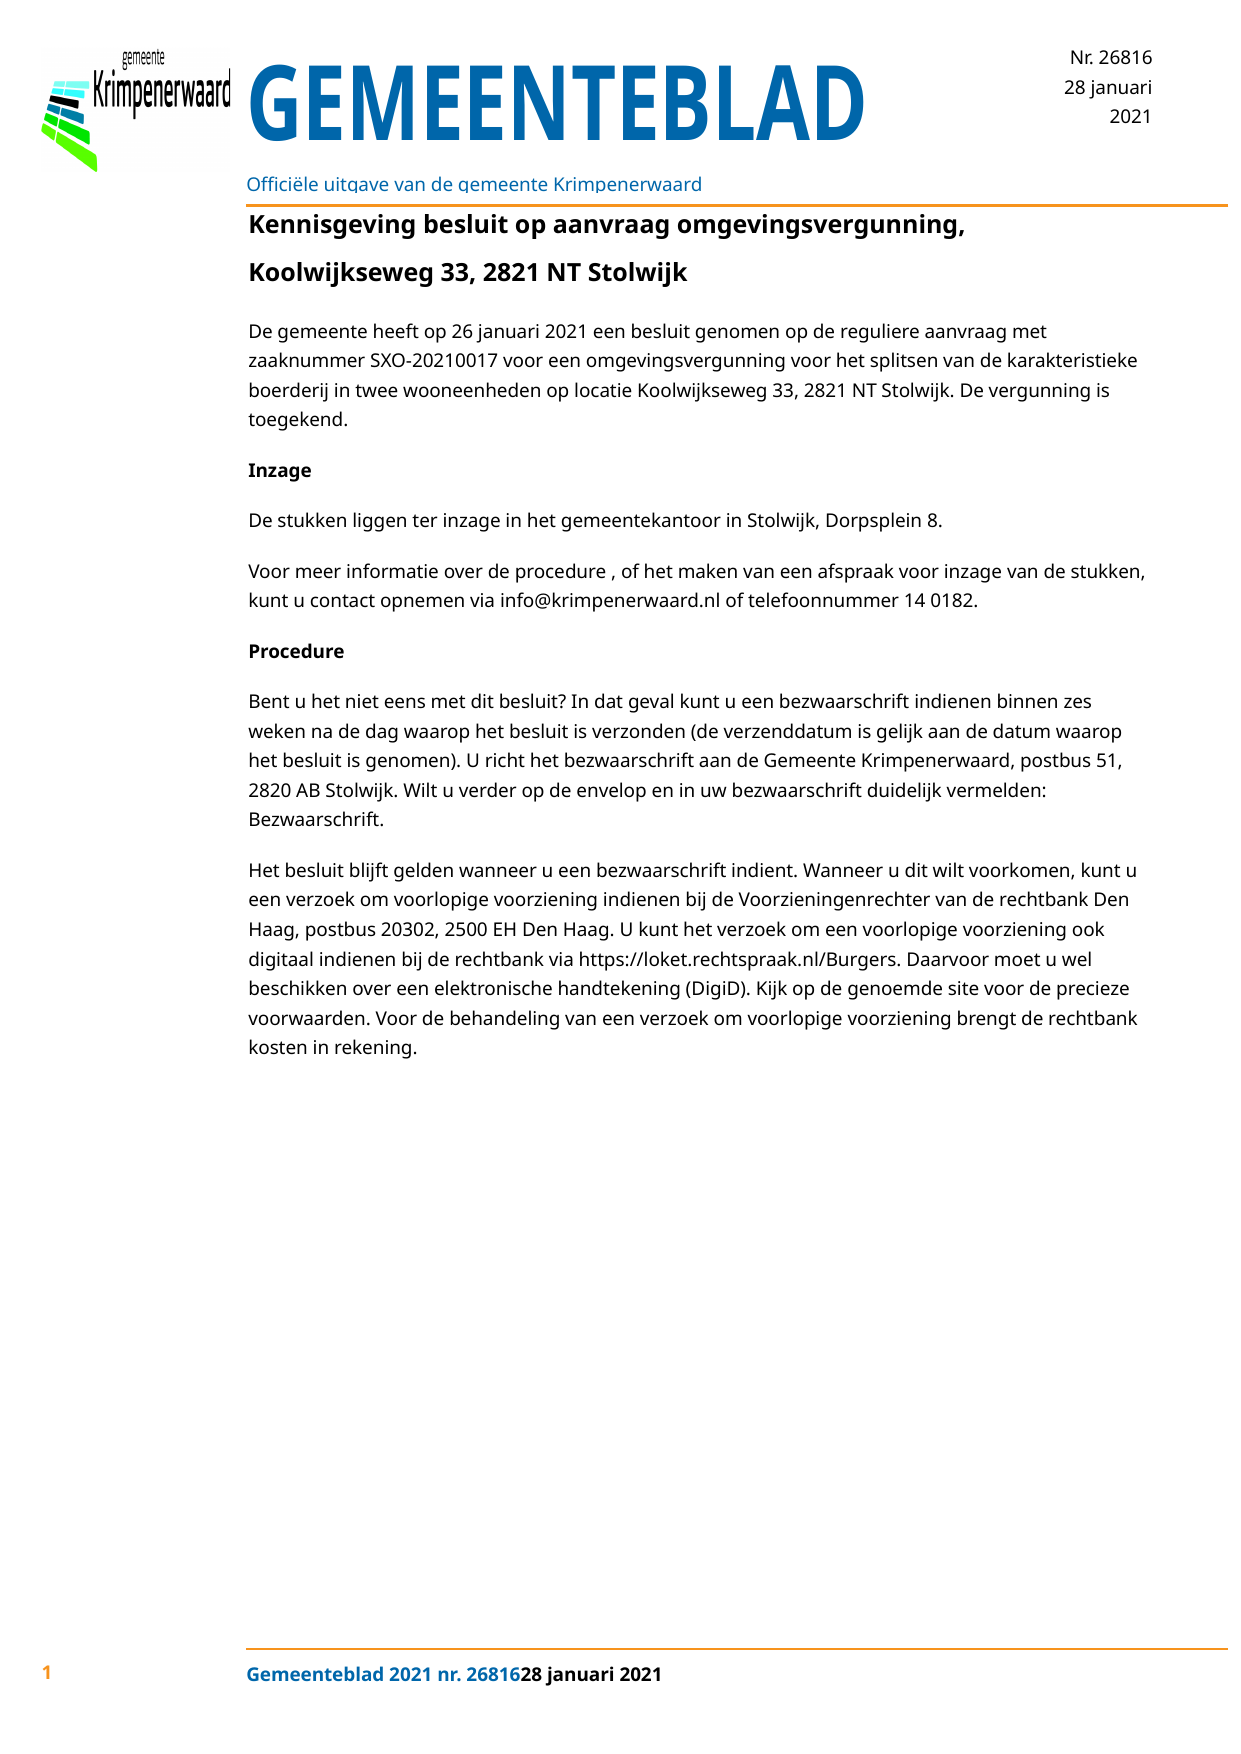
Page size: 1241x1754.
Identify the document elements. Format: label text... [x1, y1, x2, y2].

text Bent u het niet eens met dit besluit? In dat geval kunt u een bezwaarschrift indienen binnen zes weken na de dag waarop het besluit is verzonden (de verzenddatum is gelijk aan de datum waarop het besluit is genomen). U richt het bezwaarschrift aan de Gemeente Krimpenerwaard, postbus 51, 2820 AB Stolwijk. Wilt u verder op de envelop en in uw bezwaarschrift duidelijk vermelden: Bezwaarschrift. [248, 688, 1152, 832]
text Voor meer informatie over de procedure , of het maken van een afspraak voor inzage van de stukken, kunt u contact opnemen via info@krimpenerwaard.nl of telefoonnummer 14 0182. [248, 558, 1152, 613]
text Procedure [248, 638, 1152, 664]
text Inzage [248, 457, 1152, 483]
text De stukken liggen ter inzage in het gemeentekantoor in Stolwijk, Dorpsplein 8. [248, 507, 1152, 533]
text De gemeente heeft op 26 januari 2021 een besluit genomen op de reguliere aanvraag met zaaknummer SXO-20210017 voor een omgevingsvergunning voor het splitsen van de karakteristieke boerderij in twee wooneenheden op locatie Koolwijkseweg 33, 2821 NT Stolwijk. De vergunning is toegekend. [248, 318, 1152, 432]
text Het besluit blijft gelden wanneer u een bezwaarschrift indient. Wanneer u dit wilt voorkomen, kunt u een verzoek om voorlopige voorziening indienen bij de Voorzieningenrechter van de rechtbank Den Haag, postbus 20302, 2500 EH Den Haag. U kunt het verzoek om een voorlopige voorziening ook digitaal indienen bij de rechtbank via https://loket.rechtspraak.nl/Burgers. Daarvoor moet u wel beschikken over een elektronische handtekening (DigiD). Kijk op de genoemde site voor de precieze voorwaarden. Voor de behandeling van een verzoek om voorlopige voorziening brengt de rechtbank kosten in rekening. [248, 857, 1152, 1060]
picture [41, 47, 231, 172]
text Kennisgeving besluit op aanvraag omgevingsvergunning, Koolwijkseweg 33, 2821 NT Stolwijk [248, 207, 1152, 288]
